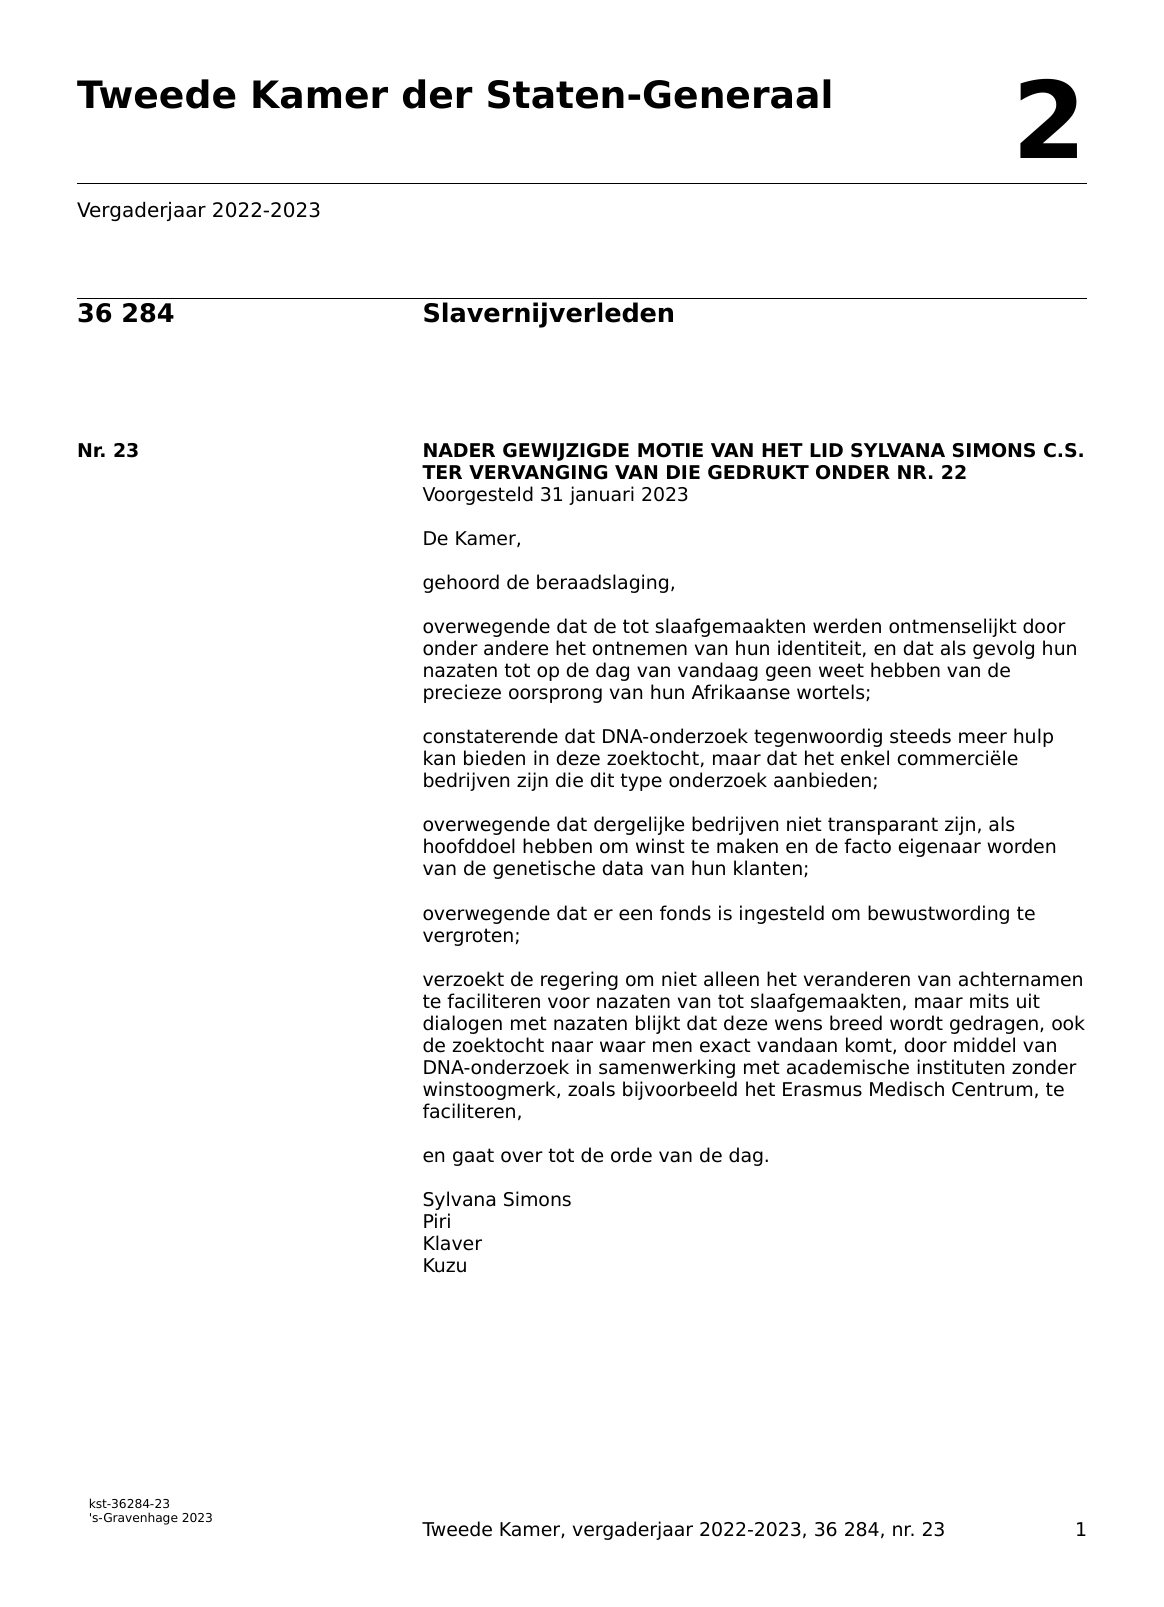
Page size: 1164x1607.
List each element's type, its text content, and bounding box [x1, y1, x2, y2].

table_header 2 [886, 59, 1087, 183]
text Piri [422, 1211, 1087, 1233]
table_header Tweede Kamer der Staten-Generaal [77, 59, 886, 183]
text Kuzu [422, 1255, 1087, 1277]
text constaterende dat DNA-onderzoek tegenwoordig steeds meer hulp kan bieden in deze zoektocht, maar dat het enkel commerciële bedrijven zijn die dit type onderzoek aanbieden; [422, 726, 1087, 792]
text Klaver [422, 1233, 1087, 1255]
subtitle Nr. 23 NADER GEWIJZIGDE MOTIE VAN HET LID SYLVANA SIMONS C.S. TER VERVANGING VAN DIE GEDRUKT ONDER NR. 22 [77, 440, 1087, 484]
text gehoord de beraadslaging, [422, 572, 1087, 594]
text Voorgesteld 31 januari 2023 [422, 484, 1087, 506]
text Sylvana Simons [422, 1189, 1087, 1211]
text De Kamer, [422, 528, 1087, 550]
text overwegende dat er een fonds is ingesteld om bewustwording te vergroten; [422, 902, 1087, 946]
text 's-Gravenhage 2023 [88, 1511, 323, 1525]
text overwegende dat dergelijke bedrijven niet transparant zijn, als hoofddoel hebben om winst te maken en de facto eigenaar worden van de genetische data van hun klanten; [422, 814, 1087, 880]
text overwegende dat de tot slaafgemaakten werden ontmenselijkt door onder andere het ontnemen van hun identiteit, en dat als gevolg hun nazaten tot op de dag van vandaag geen weet hebben van de precieze oorsprong van hun Afrikaanse wortels; [422, 616, 1087, 704]
text kst-36284-23 [88, 1497, 323, 1511]
text en gaat over tot de orde van de dag. [422, 1145, 1087, 1167]
table_cell Vergaderjaar 2022-2023 [77, 184, 1087, 298]
subtitle 36 284 Slavernijverleden [77, 299, 1087, 329]
text verzoekt de regering om niet alleen het veranderen van achternamen te faciliteren voor nazaten van tot slaafgemaakten, maar mits uit dialogen met nazaten blijkt dat deze wens breed wordt gedragen, ook de zoektocht naar waar men exact vandaan komt, door middel van DNA-onderzoek in samenwerking met academische instituten zonder winstoogmerk, zoals bijvoorbeeld het Erasmus Medisch Centrum, te faciliteren, [422, 969, 1087, 1122]
